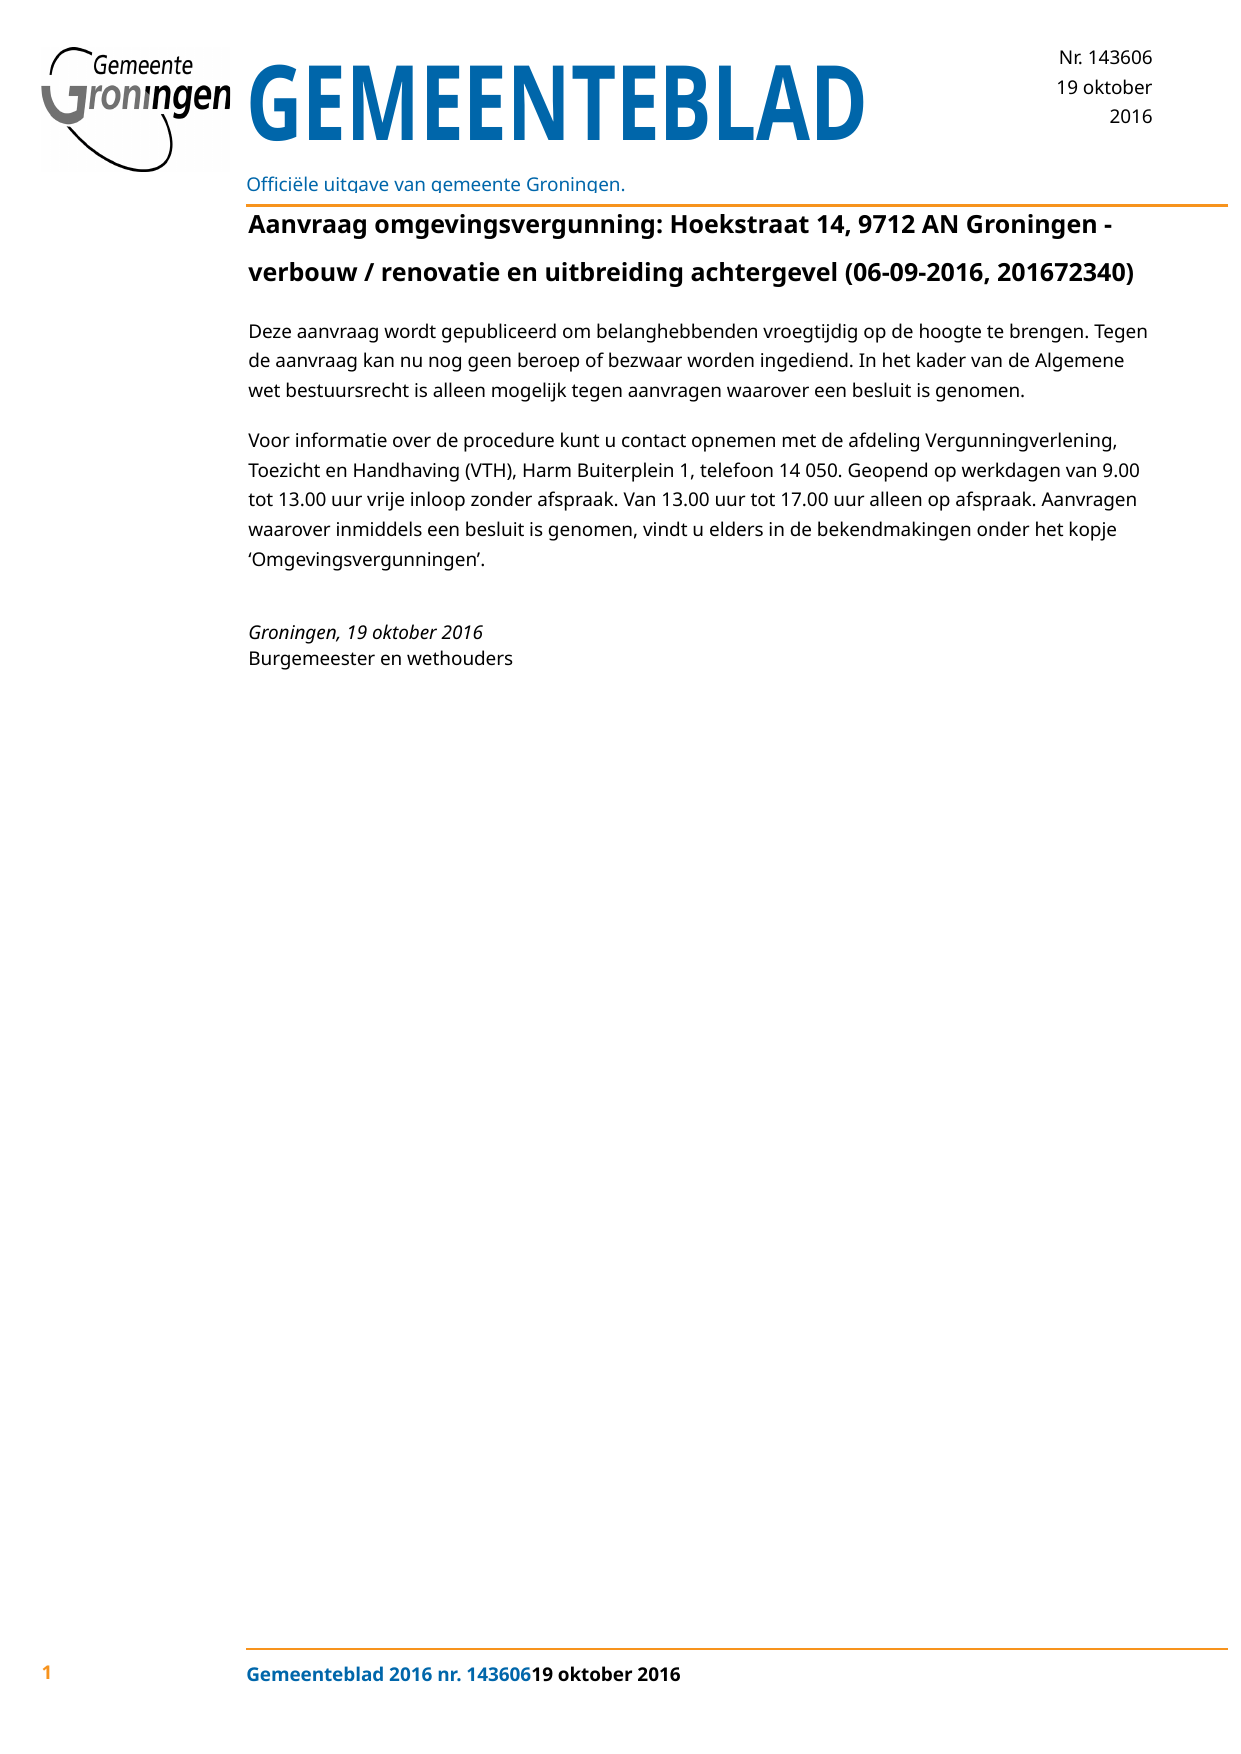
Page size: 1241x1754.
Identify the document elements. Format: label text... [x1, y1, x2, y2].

text Groningen, 19 oktober 2016 [248, 619, 1152, 645]
picture [41, 47, 231, 172]
text Deze aanvraag wordt gepubliceerd om belanghebbenden vroegtijdig op de hoogte te brengen. Tegen de aanvraag kan nu nog geen beroep of bezwaar worden ingediend. In het kader van de Algemene wet bestuursrecht is alleen mogelijk tegen aanvragen waarover een besluit is genomen. [248, 318, 1152, 403]
text Aanvraag omgevingsvergunning: Hoekstraat 14, 9712 AN Groningen - verbouw / renovatie en uitbreiding achtergevel (06-09-2016, 201672340) [248, 207, 1152, 288]
text Burgemeester en wethouders [248, 645, 1152, 671]
text Voor informatie over de procedure kunt u contact opnemen met de afdeling Vergunningverlening, Toezicht en Handhaving (VTH), Harm Buiterplein 1, telefoon 14 050. Geopend op werkdagen van 9.00 tot 13.00 uur vrije inloop zonder afspraak. Van 13.00 uur tot 17.00 uur alleen op afspraak. Aanvragen waarover inmiddels een besluit is genomen, vindt u elders in de bekendmakingen onder het kopje ‘Omgevingsvergunningen’. [248, 427, 1152, 572]
